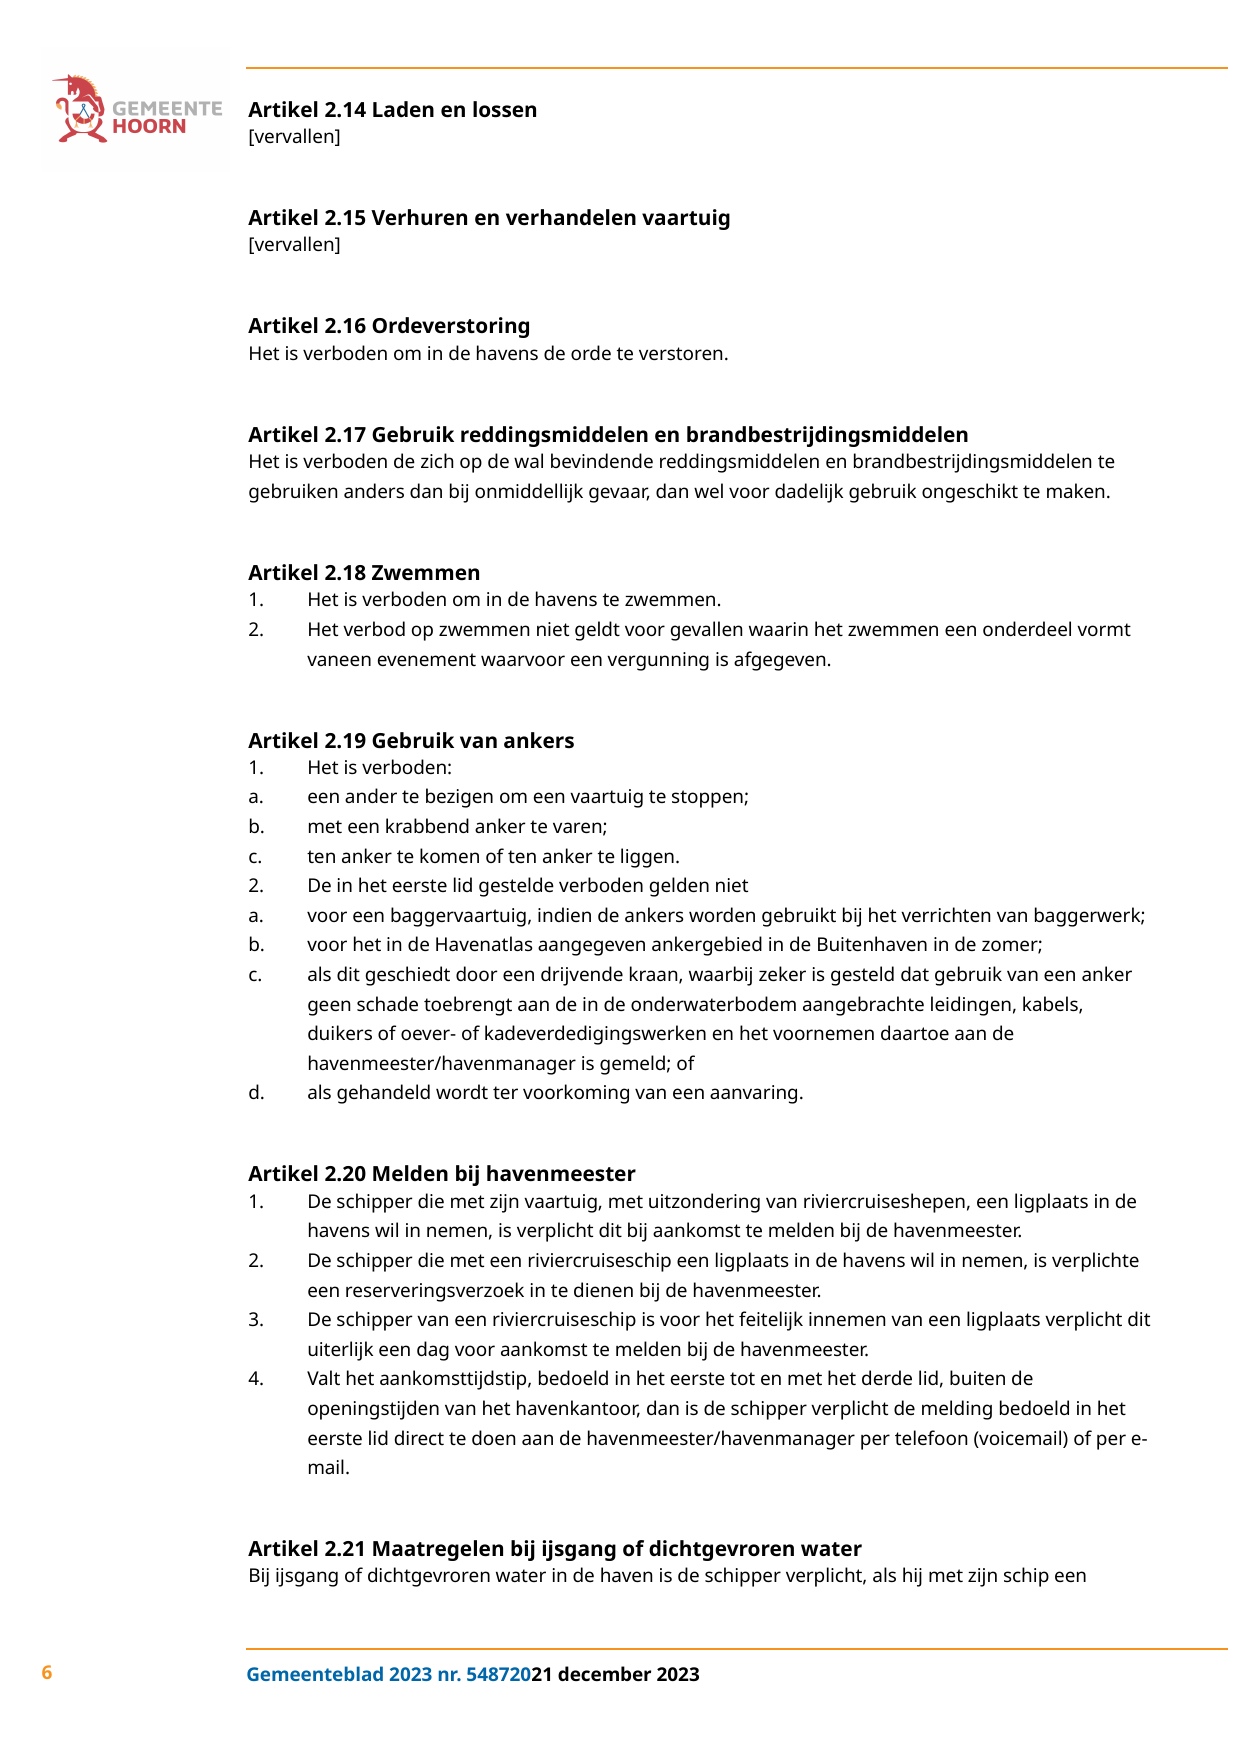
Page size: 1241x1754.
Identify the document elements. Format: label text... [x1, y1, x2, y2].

list met een krabbend anker te varen; [248, 813, 1152, 839]
text Het is verboden om in de havens de orde te verstoren. [248, 340, 1152, 366]
text [vervallen] [248, 232, 1152, 257]
list Het verbod op zwemmen niet geldt voor gevallen waarin het zwemmen een onderdeel vormt vaneen evenement waarvoor een vergunning is afgegeven. [248, 616, 1152, 671]
list De in het eerste lid gestelde verboden gelden niet [248, 872, 1152, 898]
list Het is verboden om in de havens te zwemmen. [248, 587, 1152, 612]
picture [41, 47, 231, 172]
text Artikel 2.19 Gebruik van ankers [248, 726, 1152, 754]
list voor een baggervaartuig, indien de ankers worden gebruikt bij het verrichten van baggerwerk; [248, 902, 1152, 928]
text Artikel 2.21 Maatregelen bij ijsgang of dichtgevroren water [248, 1534, 1152, 1563]
list Valt het aankomsttijdstip, bedoeld in het eerste tot en met het derde lid, buiten de openingstijden van het havenkantoor, dan is de schipper verplicht de melding bedoeld in het eerste lid direct te doen aan de havenmeester/havenmanager per telefoon (voicemail) of per e-mail. [248, 1366, 1152, 1480]
list Het is verboden: [248, 754, 1152, 780]
text Artikel 2.18 Zwemmen [248, 558, 1152, 587]
text Artikel 2.14 Laden en lossen [248, 95, 1152, 123]
text Het is verboden de zich op de wal bevindende reddingsmiddelen en brandbestrijdingsmiddelen te gebruiken anders dan bij onmiddellijk gevaar, dan wel voor dadelijk gebruik ongeschikt te maken. [248, 448, 1152, 504]
text Bij ijsgang of dichtgevroren water in de haven is de schipper verplicht, als hij met zijn schip een [248, 1563, 1152, 1588]
list als dit geschiedt door een drijvende kraan, waarbij zeker is gesteld dat gebruik van een anker geen schade toebrengt aan de in de onderwaterbodem aangebrachte leidingen, kabels, duikers of oever- of kadeverdedigingswerken en het voornemen daartoe aan de havenmeester/havenmanager is gemeld; of [248, 961, 1152, 1076]
list als gehandeld wordt ter voorkoming van een aanvaring. [248, 1079, 1152, 1105]
text Artikel 2.20 Melden bij havenmeester [248, 1159, 1152, 1188]
list De schipper die met zijn vaartuig, met uitzondering van riviercruiseshepen, een ligplaats in de havens wil in nemen, is verplicht dit bij aankomst te melden bij de havenmeester. [248, 1188, 1152, 1243]
text Artikel 2.15 Verhuren en verhandelen vaartuig [248, 203, 1152, 232]
list De schipper die met een riviercruiseschip een ligplaats in de havens wil in nemen, is verplichte een reserveringsverzoek in te dienen bij de havenmeester. [248, 1247, 1152, 1302]
text Artikel 2.16 Ordeverstoring [248, 312, 1152, 340]
list De schipper van een riviercruiseschip is voor het feitelijk innemen van een ligplaats verplicht dit uiterlijk een dag voor aankomst te melden bij de havenmeester. [248, 1306, 1152, 1362]
text Artikel 2.17 Gebruik reddingsmiddelen en brandbestrijdingsmiddelen [248, 420, 1152, 448]
list een ander te bezigen om een vaartuig te stoppen; [248, 784, 1152, 809]
text [vervallen] [248, 123, 1152, 149]
list voor het in de Havenatlas aangegeven ankergebied in de Buitenhaven in de zomer; [248, 932, 1152, 957]
list ten anker te komen of ten anker te liggen. [248, 843, 1152, 869]
